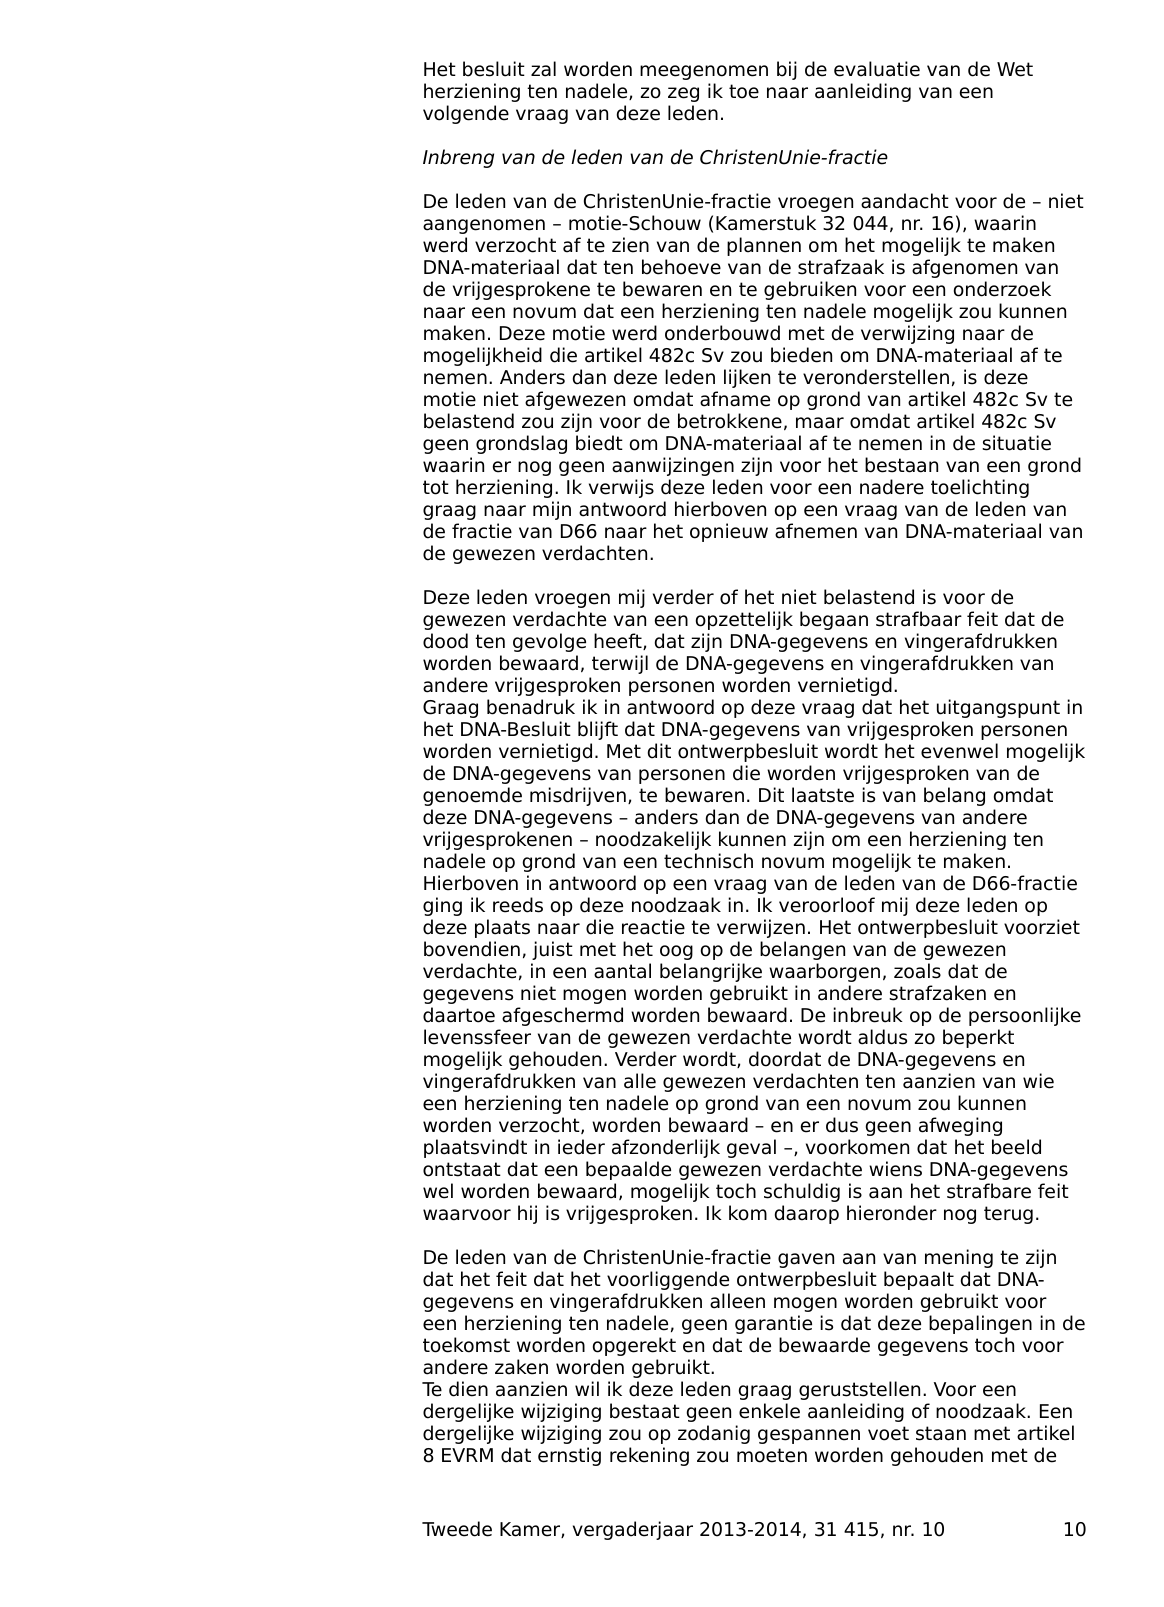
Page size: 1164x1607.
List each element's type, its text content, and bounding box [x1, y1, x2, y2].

subtitle Inbreng van de leden van de ChristenUnie-fractie [422, 147, 1087, 169]
text Te dien aanzien wil ik deze leden graag geruststellen. Voor een dergelijke wijziging bestaat geen enkele aanleiding of noodzaak. Een dergelijke wijziging zou op zodanig gespannen voet staan met artikel 8 EVRM dat ernstig rekening zou moeten worden gehouden met de [422, 1379, 1087, 1467]
text Het besluit zal worden meegenomen bij de evaluatie van de Wet herziening ten nadele, zo zeg ik toe naar aanleiding van een volgende vraag van deze leden. [422, 59, 1087, 125]
text Graag benadruk ik in antwoord op deze vraag dat het uitgangspunt in het DNA-Besluit blijft dat DNA-gegevens van vrijgesproken personen worden vernietigd. Met dit ontwerpbesluit wordt het evenwel mogelijk de DNA-gegevens van personen die worden vrijgesproken van de genoemde misdrijven, te bewaren. Dit laatste is van belang omdat deze DNA-gegevens – anders dan de DNA-gegevens van andere vrijgesprokenen – noodzakelijk kunnen zijn om een herziening ten nadele op grond van een technisch novum mogelijk te maken. Hierboven in antwoord op een vraag van de leden van de D66-fractie ging ik reeds op deze noodzaak in. Ik veroorloof mij deze leden op deze plaats naar die reactie te verwijzen. Het ontwerpbesluit voorziet bovendien, juist met het oog op de belangen van de gewezen verdachte, in een aantal belangrijke waarborgen, zoals dat de gegevens niet mogen worden gebruikt in andere strafzaken en daartoe afgeschermd worden bewaard. De inbreuk op de persoonlijke levenssfeer van de gewezen verdachte wordt aldus zo beperkt mogelijk gehouden. Verder wordt, doordat de DNA-gegevens en vingerafdrukken van alle gewezen verdachten ten aanzien van wie een herziening ten nadele op grond van een novum zou kunnen worden verzocht, worden bewaard – en er dus geen afweging plaatsvindt in ieder afzonderlijk geval –, voorkomen dat het beeld ontstaat dat een bepaalde gewezen verdachte wiens DNA-gegevens wel worden bewaard, mogelijk toch schuldig is aan het strafbare feit waarvoor hij is vrijgesproken. Ik kom daarop hieronder nog terug. [422, 697, 1087, 1224]
text Deze leden vroegen mij verder of het niet belastend is voor de gewezen verdachte van een opzettelijk begaan strafbaar feit dat de dood ten gevolge heeft, dat zijn DNA-gegevens en vingerafdrukken worden bewaard, terwijl de DNA-gegevens en vingerafdrukken van andere vrijgesproken personen worden vernietigd. [422, 587, 1087, 697]
text De leden van de ChristenUnie-fractie gaven aan van mening te zijn dat het feit dat het voorliggende ontwerpbesluit bepaalt dat DNA-gegevens en vingerafdrukken alleen mogen worden gebruikt voor een herziening ten nadele, geen garantie is dat deze bepalingen in de toekomst worden opgerekt en dat de bewaarde gegevens toch voor andere zaken worden gebruikt. [422, 1247, 1087, 1379]
text De leden van de ChristenUnie-fractie vroegen aandacht voor de – niet aangenomen – motie-Schouw (Kamerstuk 32 044, nr. 16), waarin werd verzocht af te zien van de plannen om het mogelijk te maken DNA-materiaal dat ten behoeve van de strafzaak is afgenomen van de vrijgesprokene te bewaren en te gebruiken voor een onderzoek naar een novum dat een herziening ten nadele mogelijk zou kunnen maken. Deze motie werd onderbouwd met de verwijzing naar de mogelijkheid die artikel 482c Sv zou bieden om DNA-materiaal af te nemen. Anders dan deze leden lijken te veronderstellen, is deze motie niet afgewezen omdat afname op grond van artikel 482c Sv te belastend zou zijn voor de betrokkene, maar omdat artikel 482c Sv geen grondslag biedt om DNA-materiaal af te nemen in de situatie waarin er nog geen aanwijzingen zijn voor het bestaan van een grond tot herziening. Ik verwijs deze leden voor een nadere toelichting graag naar mijn antwoord hierboven op een vraag van de leden van de fractie van D66 naar het opnieuw afnemen van DNA-materiaal van de gewezen verdachten. [422, 191, 1087, 565]
